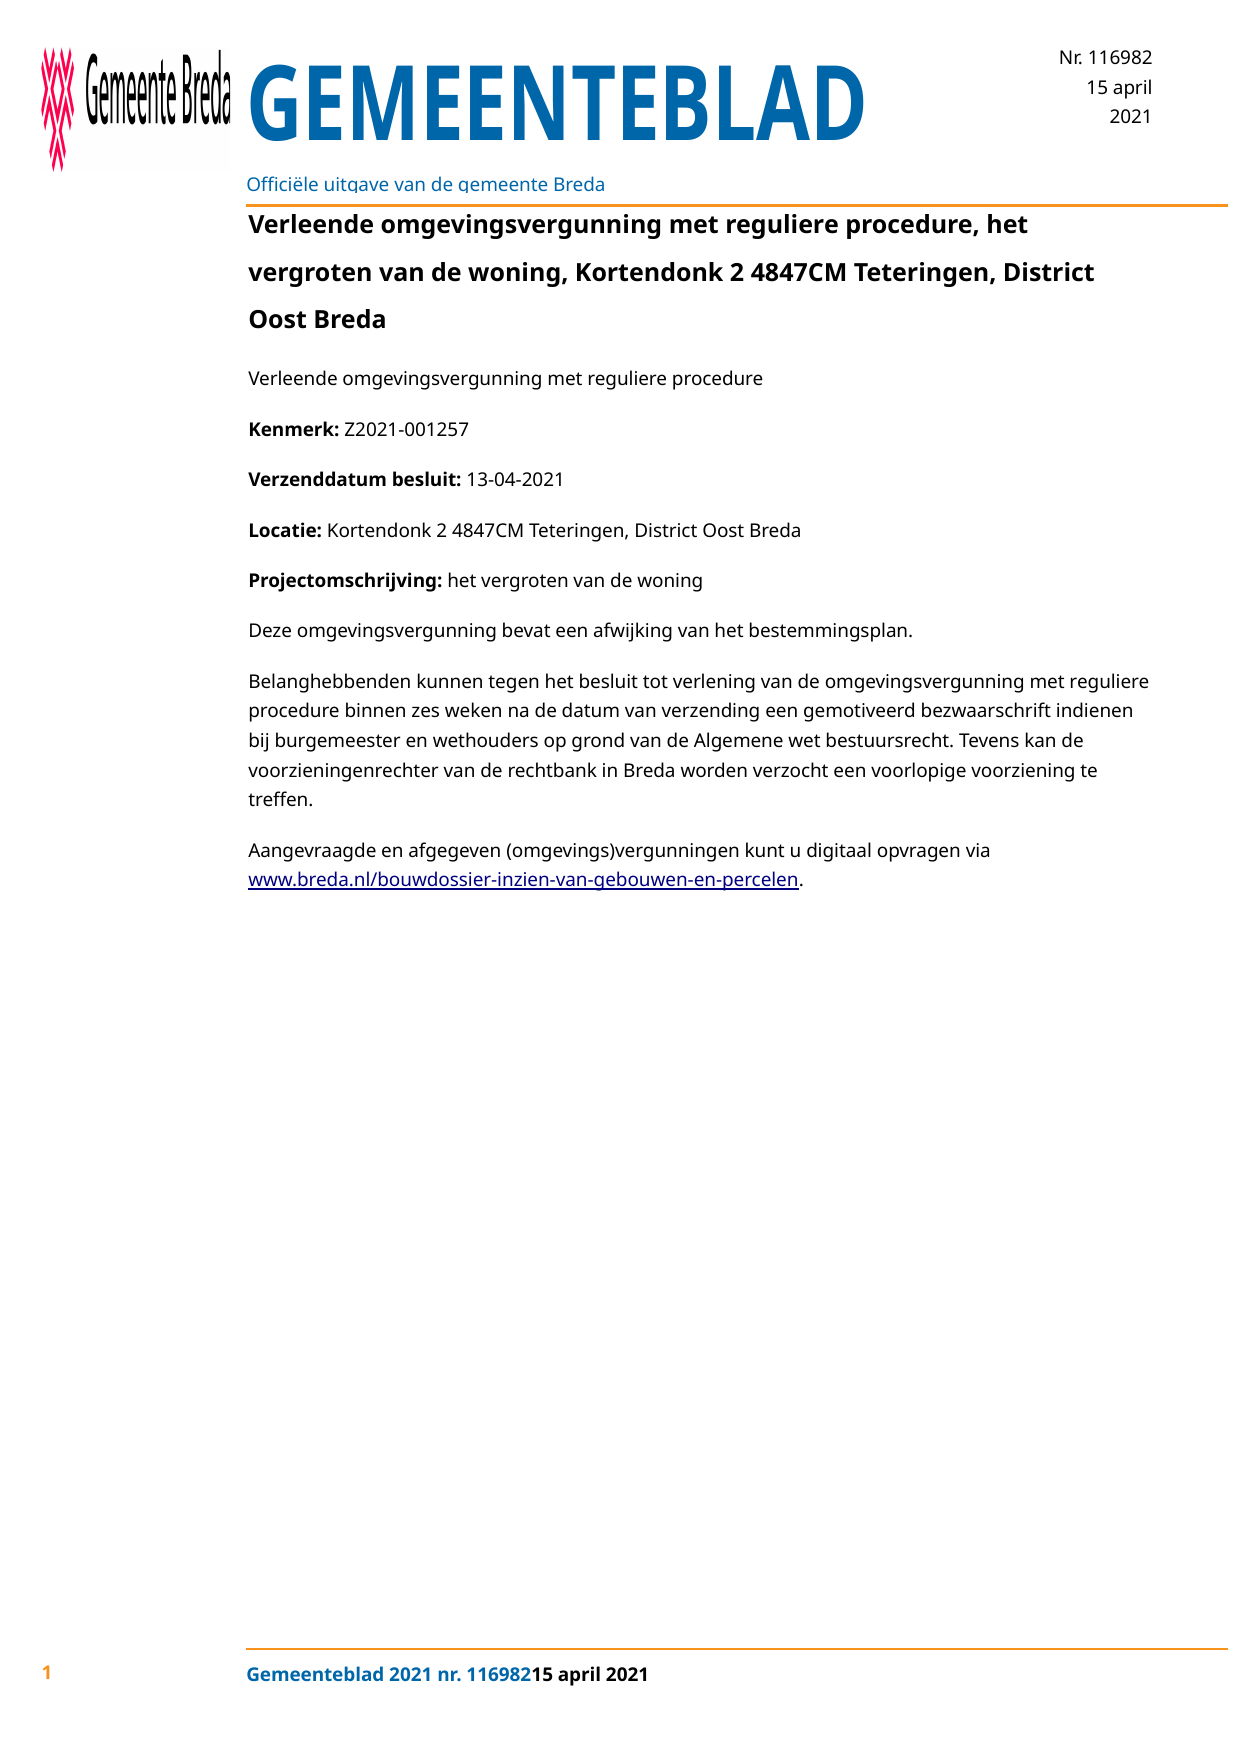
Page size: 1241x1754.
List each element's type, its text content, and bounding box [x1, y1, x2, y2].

text Belanghebbenden kunnen tegen het besluit tot verlening van de omgevingsvergunning met reguliere procedure binnen zes weken na de datum van verzending een gemotiveerd bezwaarschrift indienen bij burgemeester en wethouders op grond van de Algemene wet bestuursrecht. Tevens kan de voorzieningenrechter van de rechtbank in Breda worden verzocht een voorlopige voorziening te treffen. [248, 668, 1152, 812]
text Verleende omgevingsvergunning met reguliere procedure [248, 366, 1152, 391]
text Deze omgevingsvergunning bevat een afwijking van het bestemmingsplan. [248, 618, 1152, 643]
text Kenmerk: Z2021-001257 [248, 416, 1152, 442]
text Verzenddatum besluit: 13-04-2021 [248, 466, 1152, 492]
picture [41, 47, 231, 172]
text Aangevraagde en afgegeven (omgevings)vergunningen kunt u digitaal opvragen via www.breda.nl/bouwdossier-inzien-van-gebouwen-en-percelen. [248, 837, 1152, 892]
text Locatie: Kortendonk 2 4847CM Teteringen, District Oost Breda [248, 517, 1152, 542]
text Verleende omgevingsvergunning met reguliere procedure, het vergroten van de woning, Kortendonk 2 4847CM Teteringen, District Oost Breda [248, 207, 1152, 336]
text Projectomschrijving: het vergroten van de woning [248, 567, 1152, 593]
